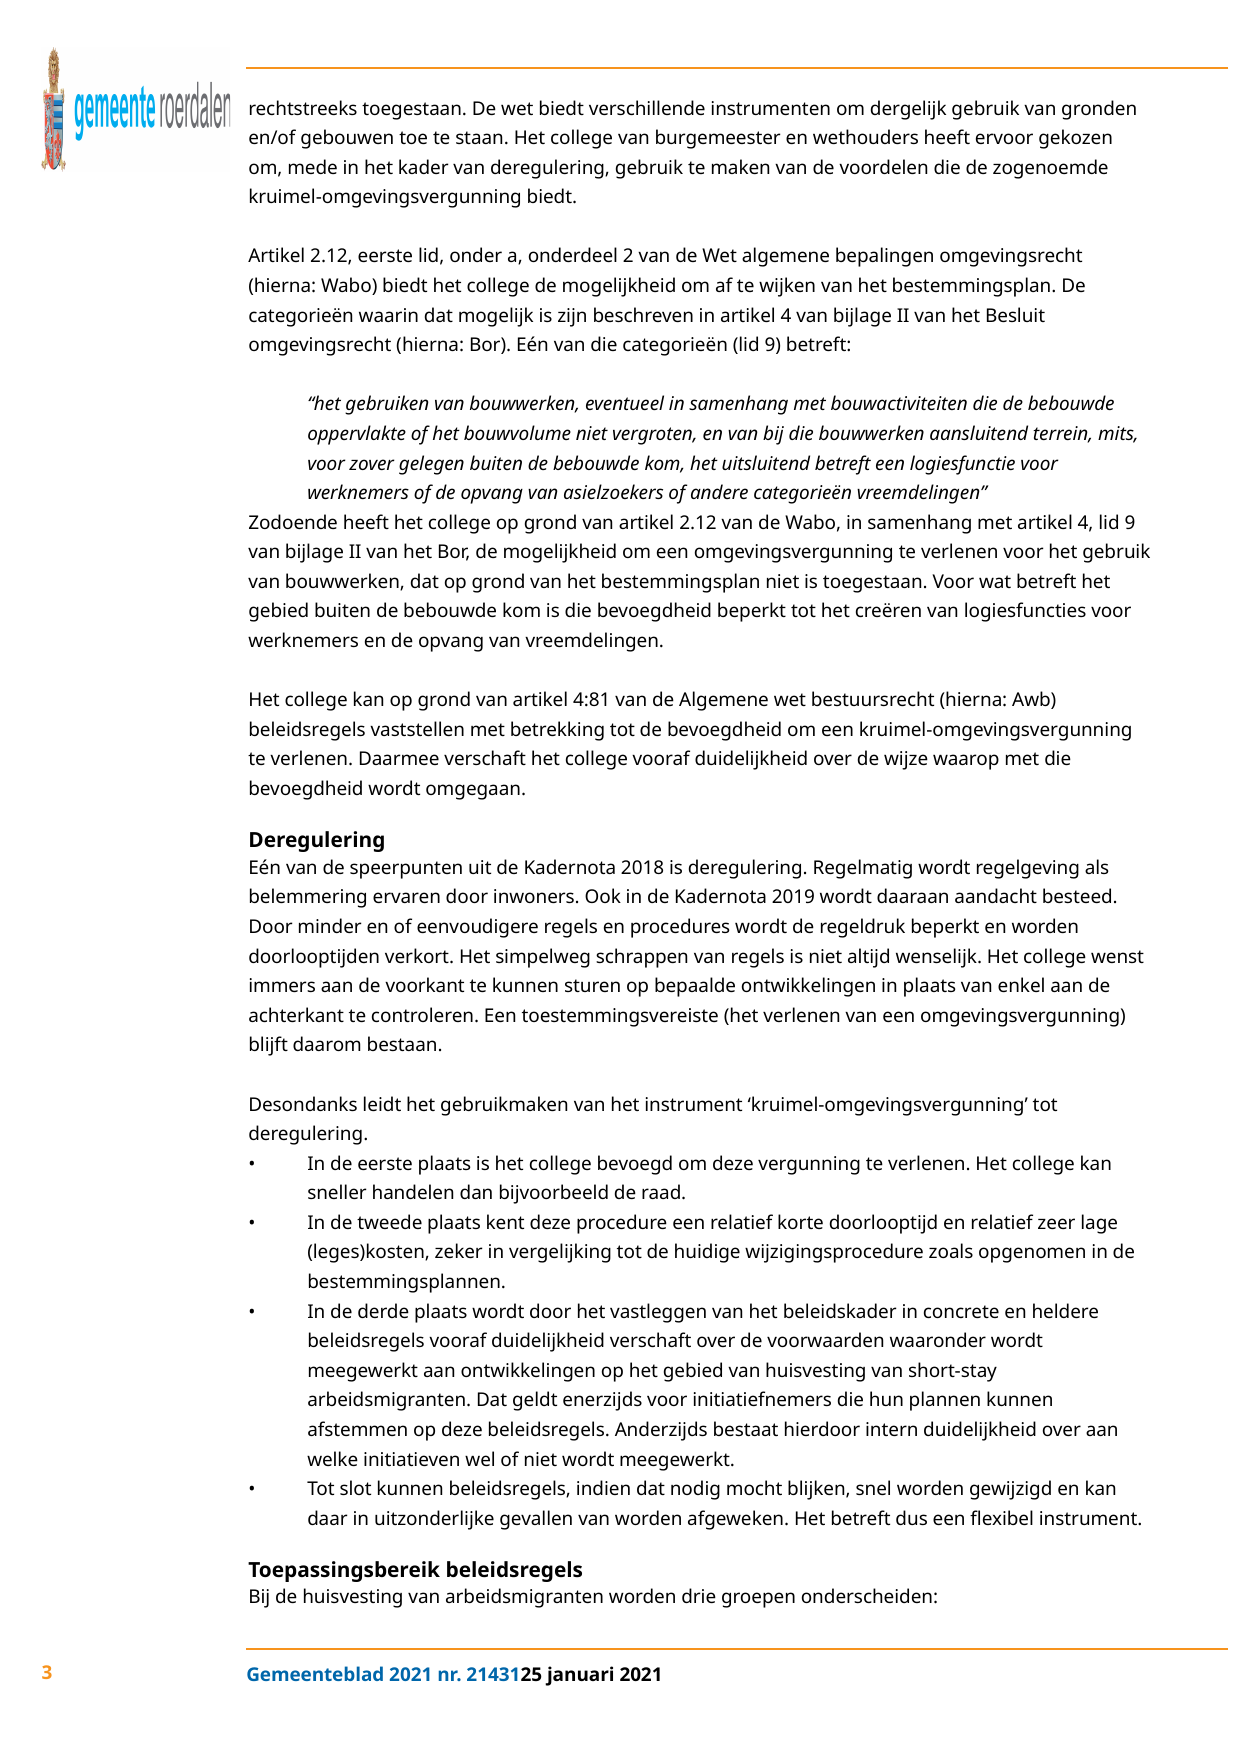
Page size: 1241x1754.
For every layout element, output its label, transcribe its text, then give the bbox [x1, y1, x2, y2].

text Artikel 2.12, eerste lid, onder a, onderdeel 2 van de Wet algemene bepalingen omgevingsrecht (hierna: Wabo) biedt het college de mogelijkheid om af te wijken van het bestemmingsplan. De categorieën waarin dat mogelijk is zijn beschreven in artikel 4 van bijlage II van het Besluit omgevingsrecht (hierna: Bor). Eén van die categorieën (lid 9) betreft: [248, 243, 1152, 357]
text Zodoende heeft het college op grond van artikel 2.12 van de Wabo, in samenhang met artikel 4, lid 9 van bijlage II van het Bor, de mogelijkheid om een omgevingsvergunning te verlenen voor het gebruik van bouwwerken, dat op grond van het bestemmingsplan niet is toegestaan. Voor wat betreft het gebied buiten de bebouwde kom is die bevoegdheid beperkt tot het creëren van logiesfuncties voor werknemers en de opvang van vreemdelingen. [248, 509, 1152, 653]
text Het college kan op grond van artikel 4:81 van de Algemene wet bestuursrecht (hierna: Awb) beleidsregels vaststellen met betrekking tot de bevoegdheid om een kruimel-omgevingsvergunning te verlenen. Daarmee verschaft het college vooraf duidelijkheid over de wijze waarop met die bevoegdheid wordt omgegaan. [248, 686, 1152, 801]
text rechtstreeks toegestaan. De wet biedt verschillende instrumenten om dergelijk gebruik van gronden en/of gebouwen toe te staan. Het college van burgemeester en wethouders heeft ervoor gekozen om, mede in het kader van deregulering, gebruik te maken van de voordelen die de zogenoemde kruimel-omgevingsvergunning biedt. [248, 95, 1152, 209]
list Tot slot kunnen beleidsregels, indien dat nodig mocht blijken, snel worden gewijzigd en kan daar in uitzonderlijke gevallen van worden afgeweken. Het betreft dus een flexibel instrument. [248, 1475, 1152, 1531]
list In de derde plaats wordt door het vastleggen van het beleidskader in concrete en heldere beleidsregels vooraf duidelijkheid verschaft over de voorwaarden waaronder wordt meegewerkt aan ontwikkelingen op het gebied van huisvesting van short-stay arbeidsmigranten. Dat geldt enerzijds voor initiatiefnemers die hun plannen kunnen afstemmen op deze beleidsregels. Anderzijds bestaat hierdoor intern duidelijkheid over aan welke initiatieven wel of niet wordt meegewerkt. [248, 1298, 1152, 1471]
list “het gebruiken van bouwwerken, eventueel in samenhang met bouwactiviteiten die de bebouwde oppervlakte of het bouwvolume niet vergroten, en van bij die bouwwerken aansluitend terrein, mits, voor zover gelegen buiten de bebouwde kom, het uitsluitend betreft een logiesfunctie voor werknemers of de opvang van asielzoekers of andere categorieën vreemdelingen” [248, 391, 1152, 505]
text Desondanks leidt het gebruikmaken van het instrument ‘kruimel-omgevingsvergunning’ tot deregulering. [248, 1091, 1152, 1146]
text Toepassingsbereik beleidsregels [248, 1555, 1152, 1584]
text Eén van de speerpunten uit de Kadernota 2018 is deregulering. Regelmatig wordt regelgeving als belemmering ervaren door inwoners. Ook in de Kadernota 2019 wordt daaraan aandacht besteed. Door minder en of eenvoudigere regels en procedures wordt de regeldruk beperkt en worden doorlooptijden verkort. Het simpelweg schrappen van regels is niet altijd wenselijk. Het college wenst immers aan de voorkant te kunnen sturen op bepaalde ontwikkelingen in plaats van enkel aan de achterkant te controleren. Een toestemmingsvereiste (het verlenen van een omgevingsvergunning) blijft daarom bestaan. [248, 854, 1152, 1057]
list In de eerste plaats is het college bevoegd om deze vergunning te verlenen. Het college kan sneller handelen dan bijvoorbeeld de raad. [248, 1150, 1152, 1205]
picture [41, 47, 231, 172]
text Bij de huisvesting van arbeidsmigranten worden drie groepen onderscheiden: [248, 1584, 1152, 1609]
text Deregulering [248, 826, 1152, 854]
list In de tweede plaats kent deze procedure een relatief korte doorlooptijd en relatief zeer lage (leges)kosten, zeker in vergelijking tot de huidige wijzigingsprocedure zoals opgenomen in de bestemmingsplannen. [248, 1209, 1152, 1294]
